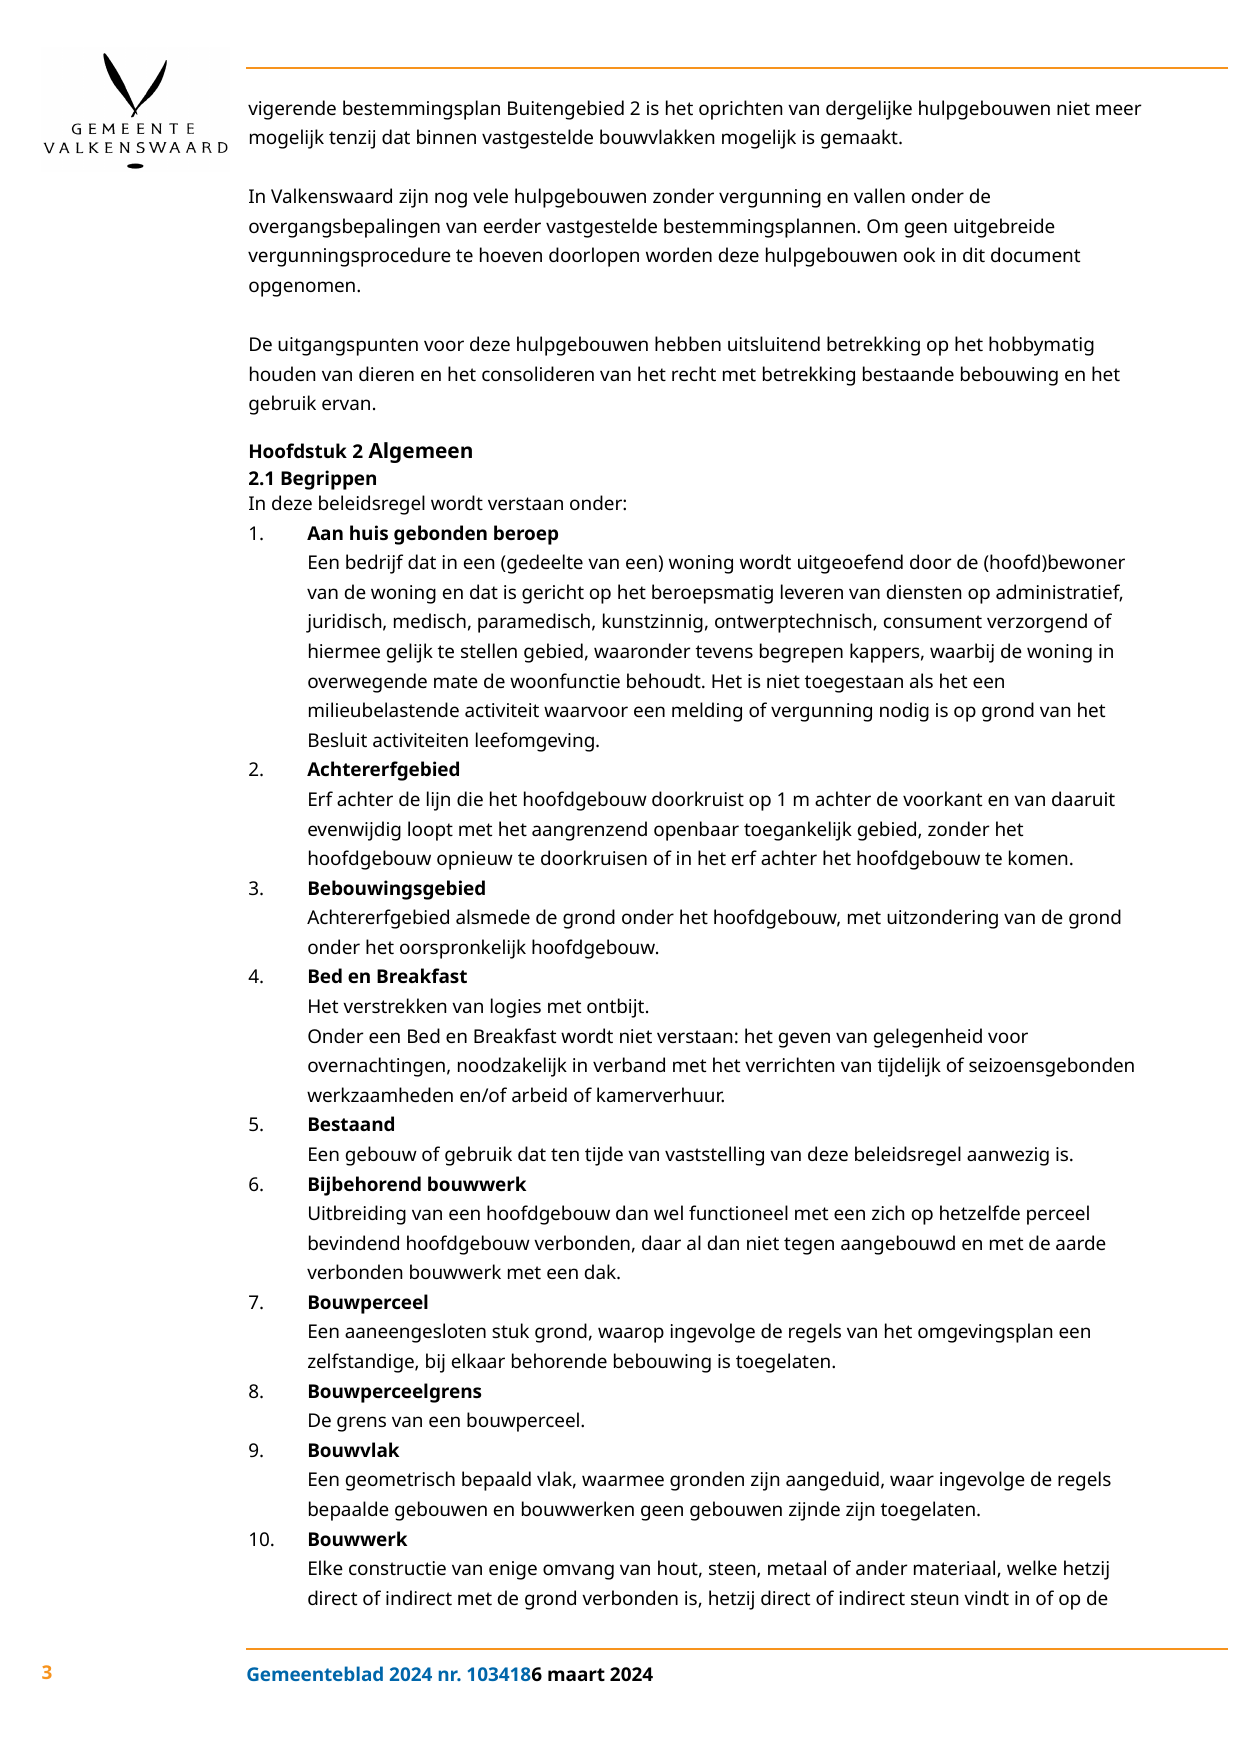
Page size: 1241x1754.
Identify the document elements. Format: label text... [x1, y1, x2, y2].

text 2.1 Begrippen [248, 465, 1152, 490]
list Achtererfgebied alsmede de grond onder het hoofdgebouw, met uitzondering van de grond onder het oorspronkelijk hoofdgebouw. [248, 904, 1152, 960]
list Erf achter de lijn die het hoofdgebouw doorkruist op 1 m achter de voorkant en van daaruit evenwijdig loopt met het aangrenzend openbaar toegankelijk gebied, zonder het hoofdgebouw opnieuw te doorkruisen of in het erf achter het hoofdgebouw te komen. [248, 786, 1152, 871]
list Uitbreiding van een hoofdgebouw dan wel functioneel met een zich op hetzelfde perceel bevindend hoofdgebouw verbonden, daar al dan niet tegen aangebouwd en met de aarde verbonden bouwwerk met een dak. [248, 1200, 1152, 1285]
list Een gebouw of gebruik dat ten tijde van vaststelling van deze beleidsregel aanwezig is. [248, 1141, 1152, 1167]
text In Valkenswaard zijn nog vele hulpgebouwen zonder vergunning en vallen onder de overgangsbepalingen van eerder vastgestelde bestemmingsplannen. Om geen uitgebreide vergunningsprocedure te hoeven doorlopen worden deze hulpgebouwen ook in dit document opgenomen. [248, 183, 1152, 298]
list Bouwperceel [248, 1289, 1152, 1315]
list Onder een Bed en Breakfast wordt niet verstaan: het geven van gelegenheid voor overnachtingen, noodzakelijk in verband met het verrichten van tijdelijk of seizoensgebonden werkzaamheden en/of arbeid of kamerverhuur. [248, 1023, 1152, 1108]
text In deze beleidsregel wordt verstaan onder: [248, 490, 1152, 516]
list Het verstrekken van logies met ontbijt. [248, 993, 1152, 1019]
list Bouwwerk [248, 1526, 1152, 1552]
list De grens van een bouwperceel. [248, 1407, 1152, 1433]
list Bouwvlak [248, 1437, 1152, 1463]
list Een aaneengesloten stuk grond, waarop ingevolge de regels van het omgevingsplan een zelfstandige, bij elkaar behorende bebouwing is toegelaten. [248, 1319, 1152, 1374]
list Bebouwingsgebied [248, 875, 1152, 901]
list Elke constructie van enige omvang van hout, steen, metaal of ander materiaal, welke hetzij direct of indirect met de grond verbonden is, hetzij direct of indirect steun vindt in of op de [248, 1555, 1152, 1611]
list Een bedrijf dat in een (gedeelte van een) woning wordt uitgeoefend door de (hoofd)bewoner van de woning en dat is gericht op het beroepsmatig leveren van diensten op administratief, juridisch, medisch, paramedisch, kunstzinnig, ontwerptechnisch, consument verzorgend of hiermee gelijk te stellen gebied, waaronder tevens begrepen kappers, waarbij de woning in overwegende mate de woonfunctie behoudt. Het is niet toegestaan als het een milieubelastende activiteit waarvoor een melding of vergunning nodig is op grond van het Besluit activiteiten leefomgeving. [248, 549, 1152, 753]
list Aan huis gebonden beroep [248, 520, 1152, 546]
list Achtererfgebied [248, 757, 1152, 782]
text De uitgangspunten voor deze hulpgebouwen hebben uitsluitend betrekking op het hobbymatig houden van dieren en het consolideren van het recht met betrekking bestaande bebouwing en het gebruik ervan. [248, 331, 1152, 416]
text vigerende bestemmingsplan Buitengebied 2 is het oprichten van dergelijke hulpgebouwen niet meer mogelijk tenzij dat binnen vastgestelde bouwvlakken mogelijk is gemaakt. [248, 95, 1152, 150]
list Een geometrisch bepaald vlak, waarmee gronden zijn aangeduid, waar ingevolge de regels bepaalde gebouwen en bouwwerken geen gebouwen zijnde zijn toegelaten. [248, 1467, 1152, 1522]
text Hoofdstuk 2 Algemeen [248, 436, 1152, 465]
list Bijbehorend bouwwerk [248, 1171, 1152, 1197]
list Bed en Breakfast [248, 964, 1152, 989]
list Bestaand [248, 1112, 1152, 1137]
list Bouwperceelgrens [248, 1378, 1152, 1404]
picture [41, 47, 231, 172]
